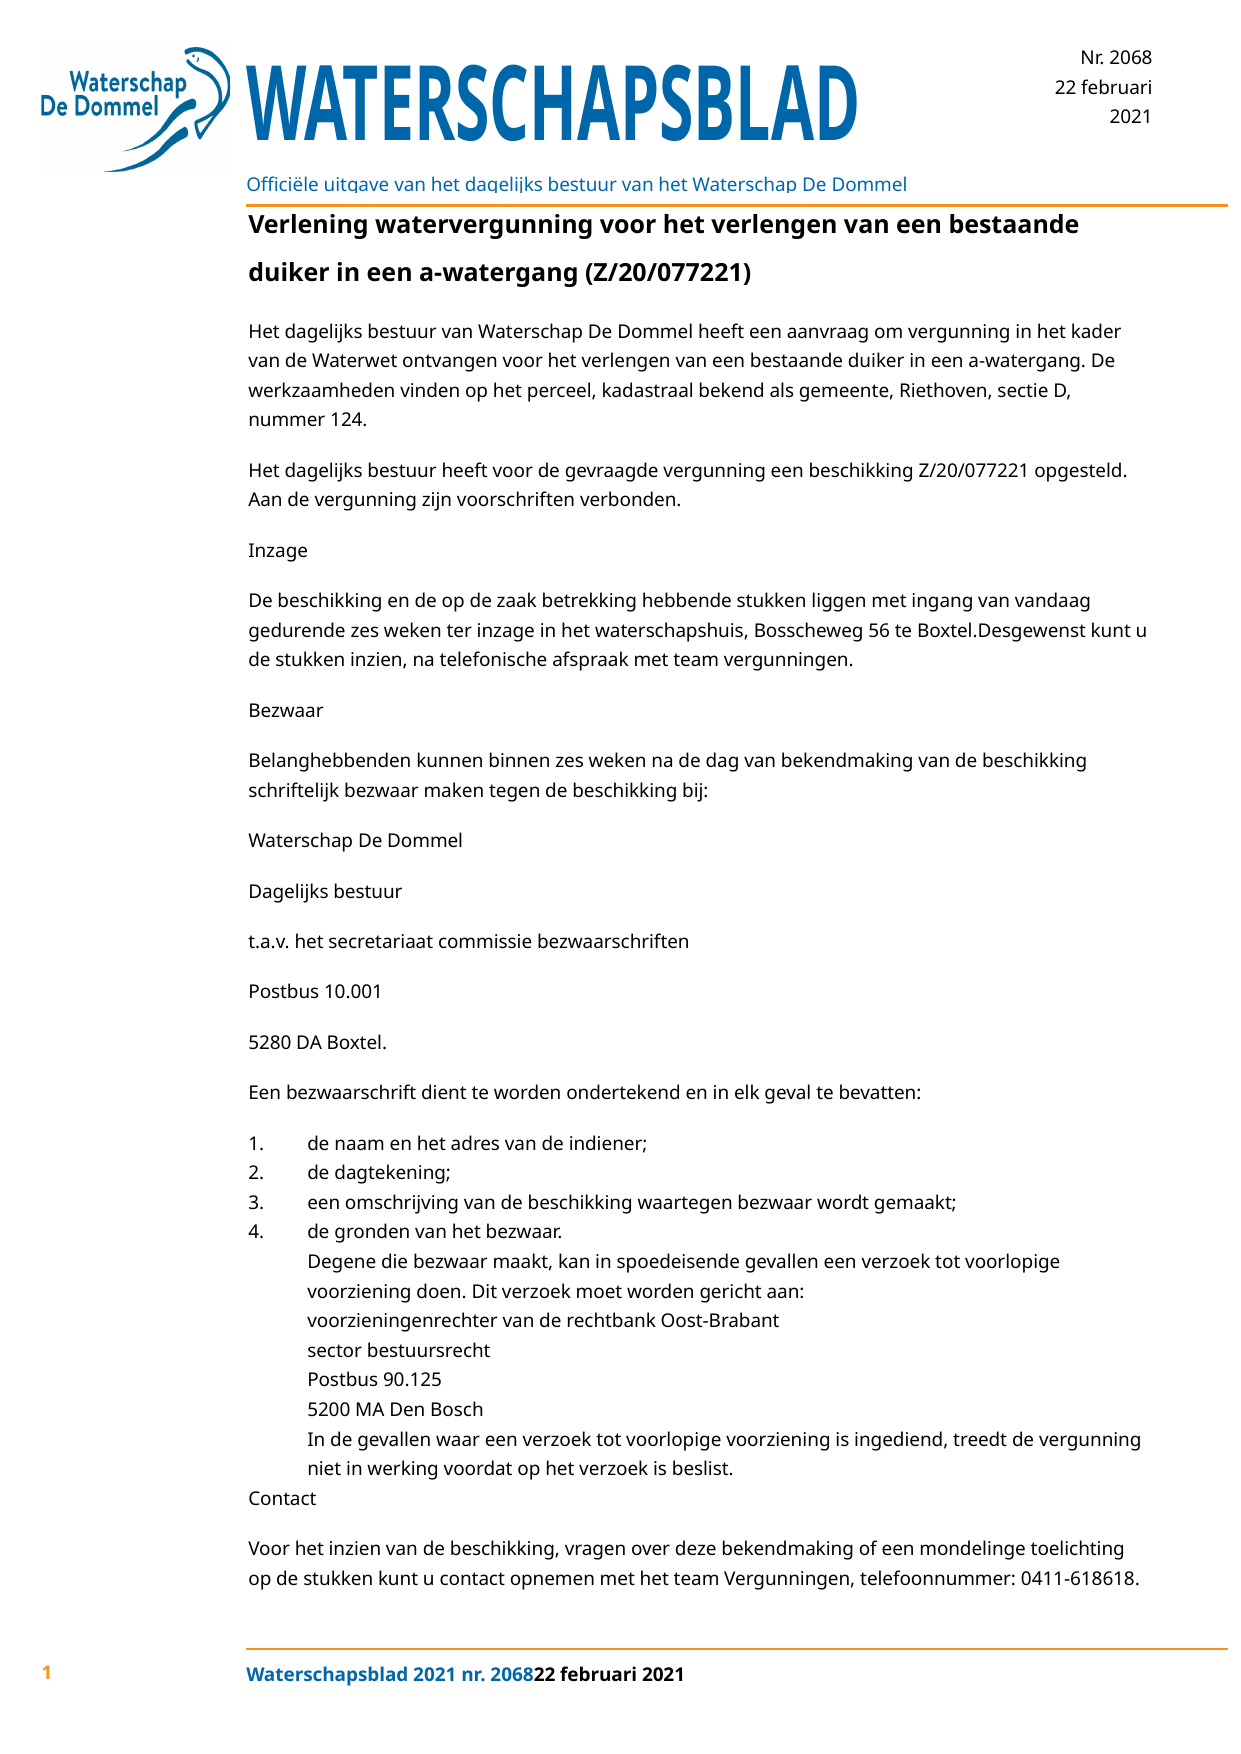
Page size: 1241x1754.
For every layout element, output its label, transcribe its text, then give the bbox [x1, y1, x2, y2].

text Verlening watervergunning voor het verlengen van een bestaande duiker in een a-watergang (Z/20/077221) [248, 207, 1152, 288]
picture [45, 99, 51, 111]
list sector bestuursrecht [248, 1337, 1152, 1363]
list de gronden van het bezwaar. [248, 1219, 1152, 1244]
text Het dagelijks bestuur van Waterschap De Dommel heeft een aanvraag om vergunning in het kader van de Waterwet ontvangen voor het verlengen van een bestaande duiker in een a-watergang. De werkzaamheden vinden op het perceel, kadastraal bekend als gemeente, Riethoven, sectie D, nummer 124. [248, 318, 1152, 432]
text Dagelijks bestuur [248, 878, 1152, 904]
text Inzage [248, 537, 1152, 563]
text Bezwaar [248, 697, 1152, 723]
picture [41, 47, 231, 172]
text t.a.v. het secretariaat commissie bezwaarschriften [248, 928, 1152, 954]
picture [204, 47, 231, 76]
text Belanghebbenden kunnen binnen zes weken na de dag van bekendmaking van de beschikking schriftelijk bezwaar maken tegen de beschikking bij: [248, 747, 1152, 803]
text Contact [248, 1485, 1152, 1511]
text 5280 DA Boxtel. [248, 1029, 1152, 1055]
text De beschikking en de op de zaak betrekking hebbende stukken liggen met ingang van vandaag gedurende zes weken ter inzage in het waterschapshuis, Bosscheweg 56 te Boxtel.Desgewenst kunt u de stukken inzien, na telefonische afspraak met team vergunningen. [248, 587, 1152, 672]
list een omschrijving van de beschikking waartegen bezwaar wordt gemaakt; [248, 1189, 1152, 1215]
text Waterschap De Dommel [248, 827, 1152, 853]
list In de gevallen waar een verzoek tot voorlopige voorziening is ingediend, treedt de vergunning niet in werking voordat op het verzoek is beslist. [248, 1426, 1152, 1481]
text Postbus 10.001 [248, 979, 1152, 1004]
list Postbus 90.125 [248, 1367, 1152, 1392]
list 5200 MA Den Bosch [248, 1396, 1152, 1422]
text Een bezwaarschrift dient te worden ondertekend en in elk geval te bevatten: [248, 1079, 1152, 1105]
text Het dagelijks bestuur heeft voor de gevraagde vergunning een beschikking Z/20/077221 opgesteld. Aan de vergunning zijn voorschriften verbonden. [248, 457, 1152, 512]
list Degene die bezwaar maakt, kan in spoedeisende gevallen een verzoek tot voorlopige voorziening doen. Dit verzoek moet worden gericht aan: [248, 1248, 1152, 1304]
list de dagtekening; [248, 1159, 1152, 1185]
list de naam en het adres van de indiener; [248, 1130, 1152, 1156]
text Voor het inzien van de beschikking, vragen over deze bekendmaking of een mondelinge toelichting op de stukken kunt u contact opnemen met het team Vergunningen, telefoonnummer: 0411-618618. [248, 1535, 1152, 1591]
list voorzieningenrechter van de rechtbank Oost-Brabant [248, 1307, 1152, 1333]
picture [198, 118, 210, 131]
